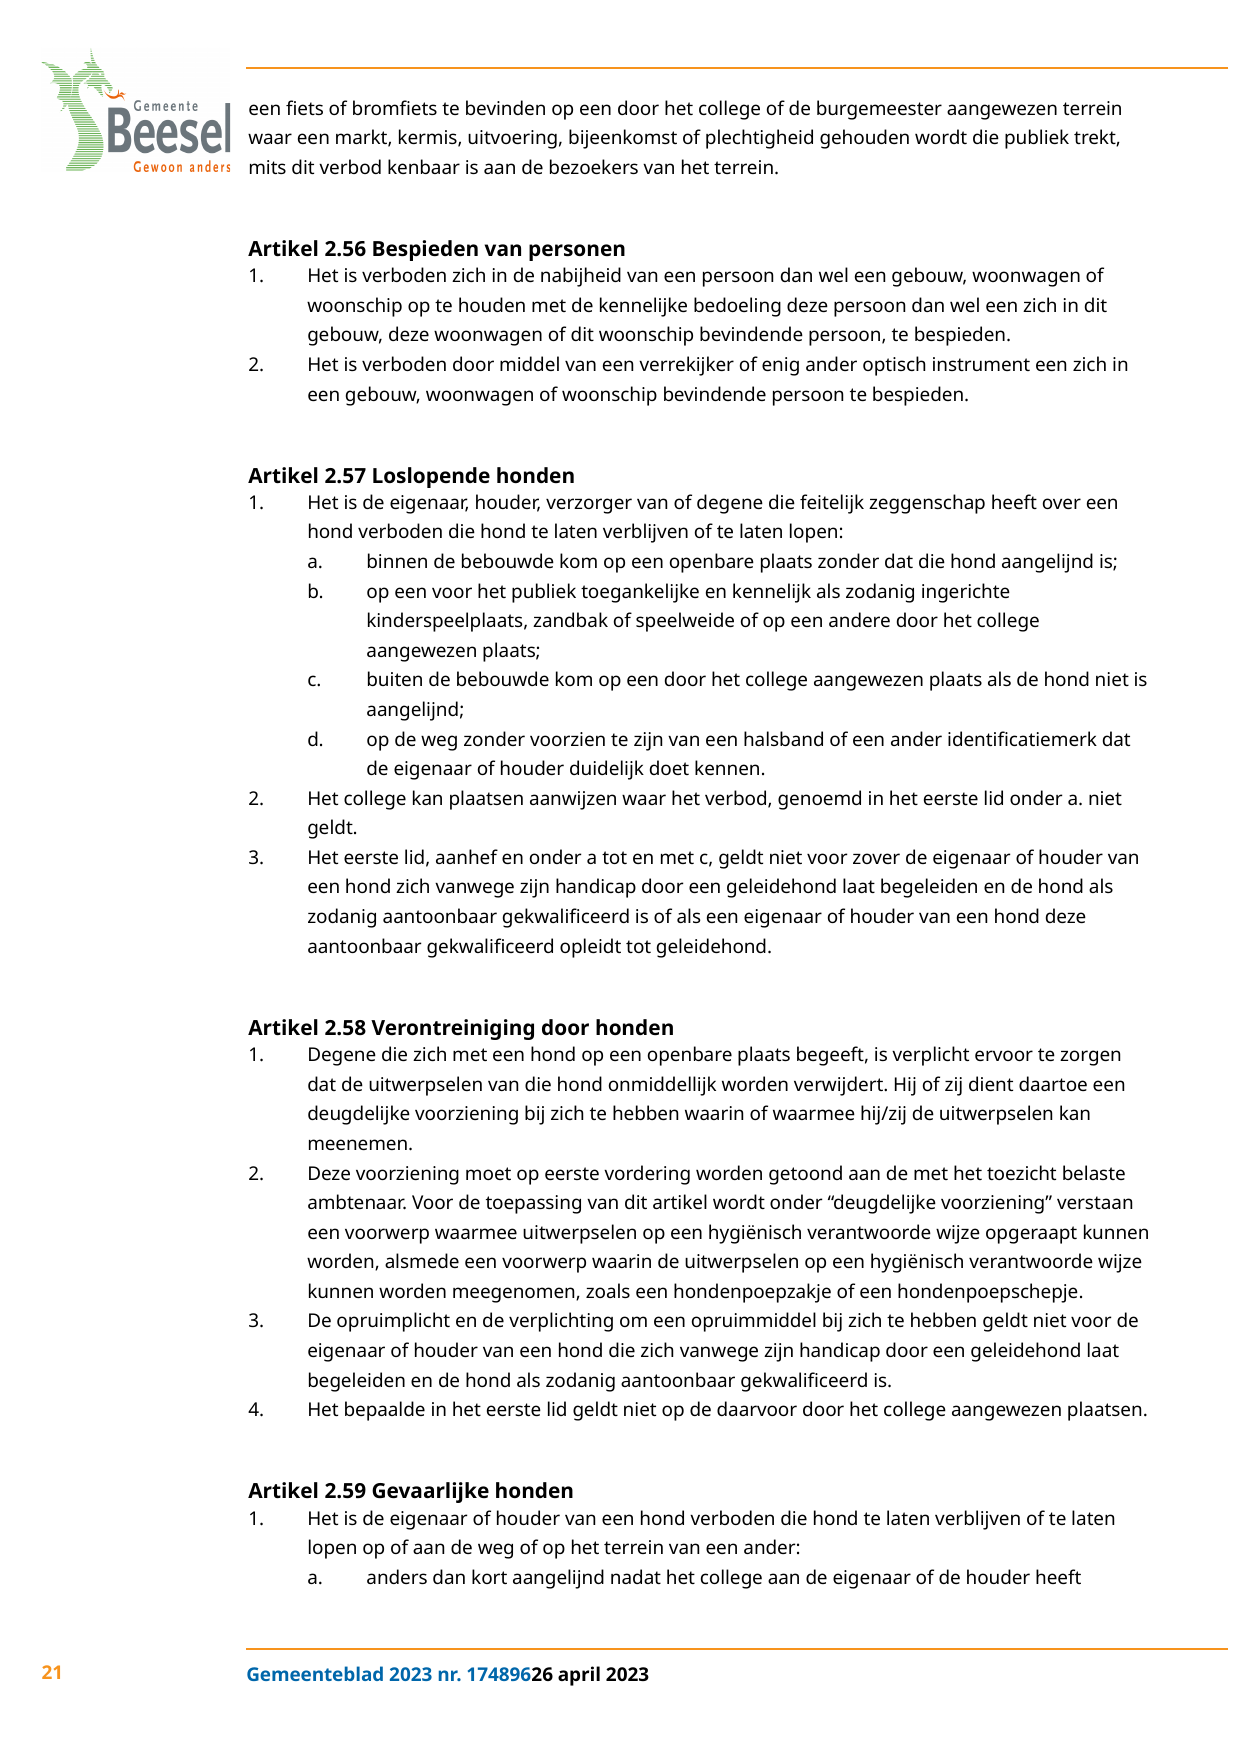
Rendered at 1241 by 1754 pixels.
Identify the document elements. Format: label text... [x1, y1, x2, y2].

list anders dan kort aangelijnd nadat het college aan de eigenaar of de houder heeft [307, 1564, 1152, 1590]
list Het is verboden zich in de nabijheid van een persoon dan wel een gebouw, woonwagen of woonschip op te houden met de kennelijke bedoeling deze persoon dan wel een zich in dit gebouw, deze woonwagen of dit woonschip bevindende persoon, te bespieden. [248, 262, 1152, 347]
text een fiets of bromfiets te bevinden op een door het college of de burgemeester aangewezen terrein waar een markt, kermis, uitvoering, bijeenkomst of plechtigheid gehouden wordt die publiek trekt, mits dit verbod kenbaar is aan de bezoekers van het terrein. [248, 95, 1152, 180]
list De opruimplicht en de verplichting om een opruimmiddel bij zich te hebben geldt niet voor de eigenaar of houder van een hond die zich vanwege zijn handicap door een geleidehond laat begeleiden en de hond als zodanig aantoonbaar gekwalificeerd is. [248, 1308, 1152, 1392]
list Het bepaalde in het eerste lid geldt niet op de daarvoor door het college aangewezen plaatsen. [248, 1396, 1152, 1422]
list Deze voorziening moet op eerste vordering worden getoond aan de met het toezicht belaste ambtenaar. Voor de toepassing van dit artikel wordt onder “deugdelijke voorziening” verstaan een voorwerp waarmee uitwerpselen op een hygiënisch verantwoorde wijze opgeraapt kunnen worden, alsmede een voorwerp waarin de uitwerpselen op een hygiënisch verantwoorde wijze kunnen worden meegenomen, zoals een hondenpoepzakje of een hondenpoepschepje. [248, 1160, 1152, 1304]
picture [41, 47, 231, 172]
list Het is de eigenaar, houder, verzorger van of degene die feitelijk zeggenschap heeft over een hond verboden die hond te laten verblijven of te laten lopen: [248, 489, 1152, 544]
list op een voor het publiek toegankelijke en kennelijk als zodanig ingerichte kinderspeelplaats, zandbak of speelweide of op een andere door het college aangewezen plaats; [307, 578, 1152, 663]
list Degene die zich met een hond op een openbare plaats begeeft, is verplicht ervoor te zorgen dat de uitwerpselen van die hond onmiddellijk worden verwijdert. Hij of zij dient daartoe een deugdelijke voorziening bij zich te hebben waarin of waarmee hij/zij de uitwerpselen kan meenemen. [248, 1041, 1152, 1156]
list binnen de bebouwde kom op een openbare plaats zonder dat die hond aangelijnd is; [307, 548, 1152, 574]
list Het is verboden door middel van een verrekijker of enig ander optisch instrument een zich in een gebouw, woonwagen of woonschip bevindende persoon te bespieden. [248, 351, 1152, 406]
list Het college kan plaatsen aanwijzen waar het verbod, genoemd in het eerste lid onder a. niet geldt. [248, 785, 1152, 840]
list Het eerste lid, aanhef en onder a tot en met c, geldt niet voor zover de eigenaar of houder van een hond zich vanwege zijn handicap door een geleidehond laat begeleiden en de hond als zodanig aantoonbaar gekwalificeerd is of als een eigenaar of houder van een hond deze aantoonbaar gekwalificeerd opleidt tot geleidehond. [248, 844, 1152, 959]
text Artikel 2.56 Bespieden van personen [248, 234, 1152, 262]
list buiten de bebouwde kom op een door het college aangewezen plaats als de hond niet is aangelijnd; [307, 667, 1152, 722]
text Artikel 2.58 Verontreiniging door honden [248, 1013, 1152, 1041]
list Het is de eigenaar of houder van een hond verboden die hond te laten verblijven of te laten lopen op of aan de weg of op het terrein van een ander: [248, 1505, 1152, 1560]
text Artikel 2.59 Gevaarlijke honden [248, 1476, 1152, 1505]
text Artikel 2.57 Loslopende honden [248, 461, 1152, 489]
list op de weg zonder voorzien te zijn van een halsband of een ander identificatiemerk dat de eigenaar of houder duidelijk doet kennen. [307, 726, 1152, 781]
